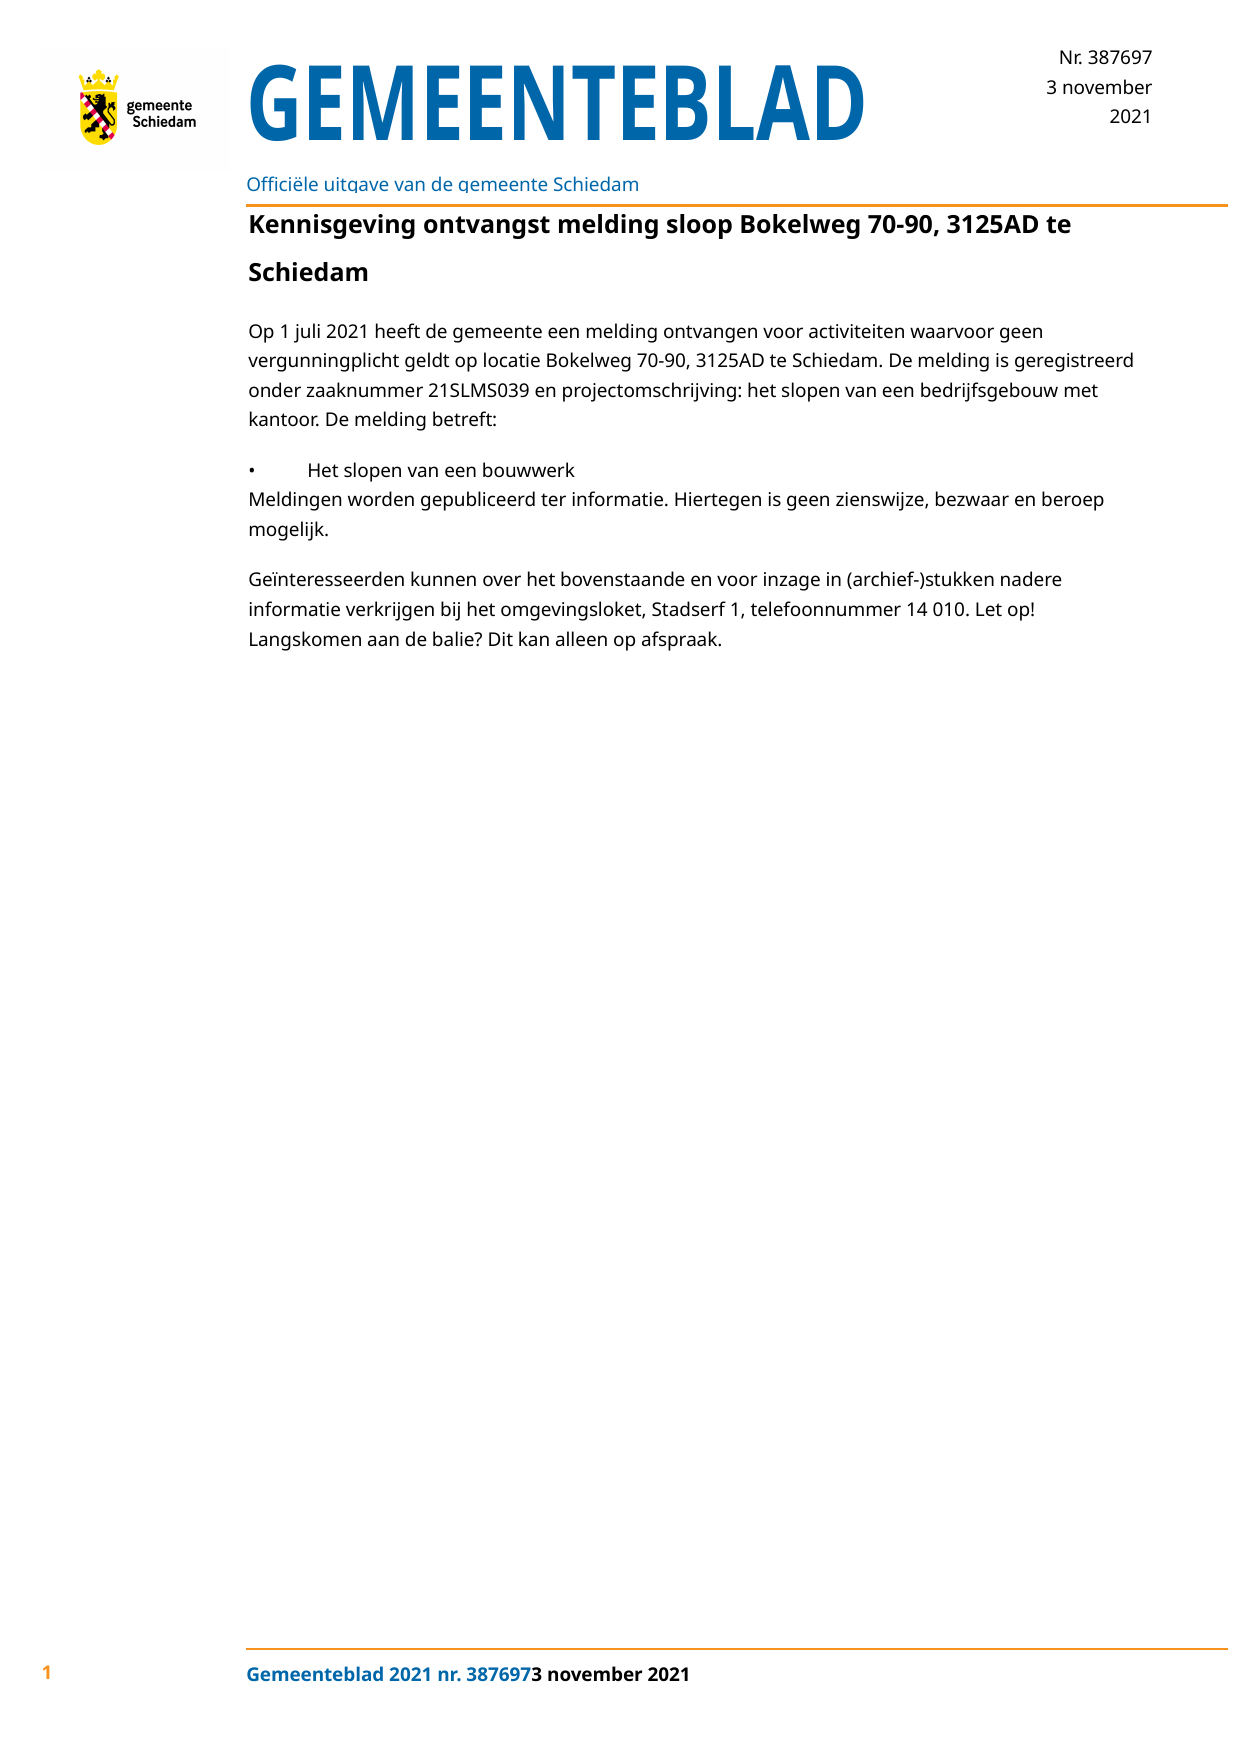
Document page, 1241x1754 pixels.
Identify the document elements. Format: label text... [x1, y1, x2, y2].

text Kennisgeving ontvangst melding sloop Bokelweg 70-90, 3125AD te Schiedam [248, 207, 1152, 288]
picture [41, 47, 231, 172]
text Meldingen worden gepubliceerd ter informatie. Hiertegen is geen zienswijze, bezwaar en beroep mogelijk. [248, 487, 1152, 542]
text Op 1 juli 2021 heeft de gemeente een melding ontvangen voor activiteiten waarvoor geen vergunningplicht geldt op locatie Bokelweg 70-90, 3125AD te Schiedam. De melding is geregistreerd onder zaaknummer 21SLMS039 en projectomschrijving: het slopen van een bedrijfsgebouw met kantoor. De melding betreft: [248, 318, 1152, 432]
list Het slopen van een bouwwerk [248, 457, 1152, 483]
text Geïnteresseerden kunnen over het bovenstaande en voor inzage in (archief-)stukken nadere informatie verkrijgen bij het omgevingsloket, Stadserf 1, telefoonnummer 14 010. Let op! Langskomen aan de balie? Dit kan alleen op afspraak. [248, 567, 1152, 652]
